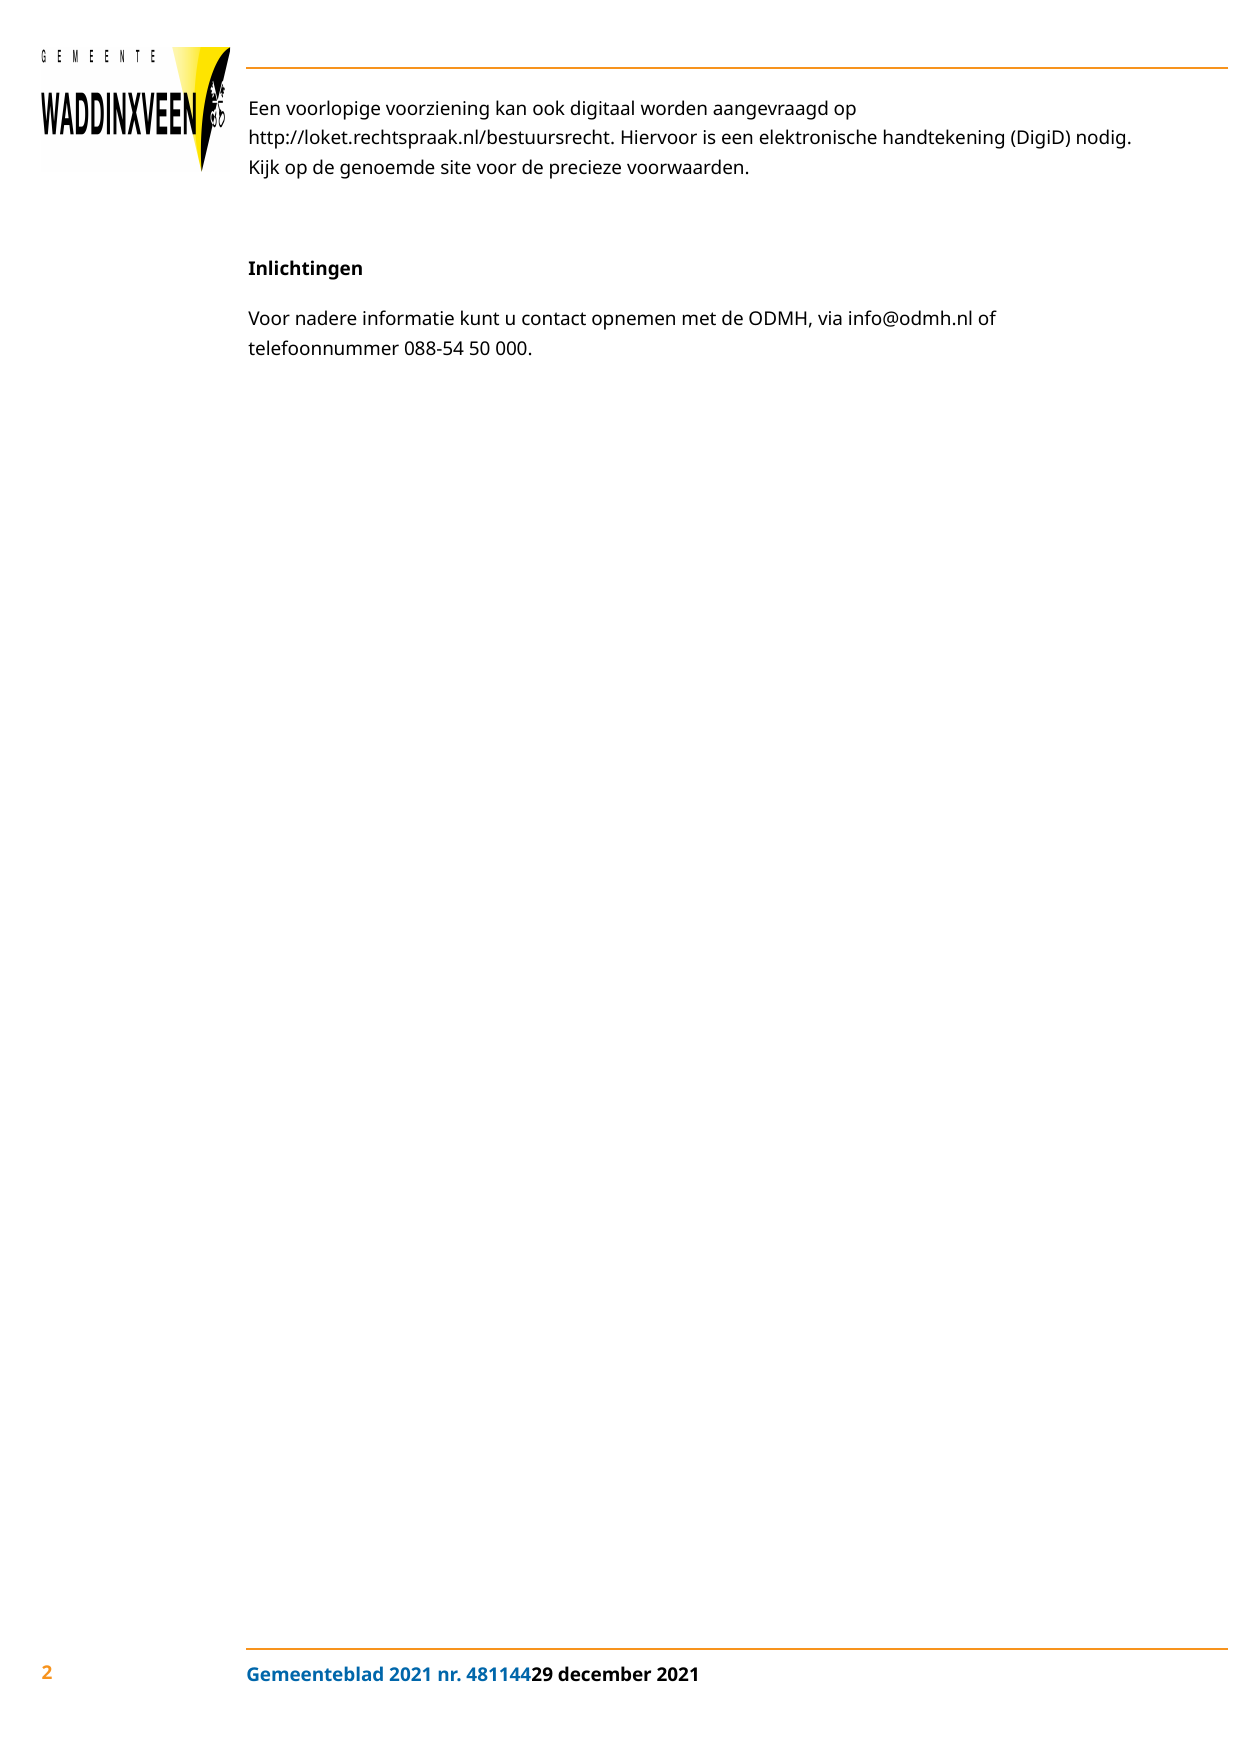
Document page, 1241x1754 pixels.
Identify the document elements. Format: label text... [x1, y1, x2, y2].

text Inlichtingen [248, 255, 1152, 281]
text Een voorlopige voorziening kan ook digitaal worden aangevraagd op http://loket.rechtspraak.nl/bestuursrecht. Hiervoor is een elektronische handtekening (DigiD) nodig. Kijk op de genoemde site voor de precieze voorwaarden. [248, 95, 1152, 180]
picture [41, 47, 231, 172]
text Voor nadere informatie kunt u contact opnemen met de ODMH, via info@odmh.nl of telefoonnummer 088-54 50 000. [248, 305, 1152, 361]
